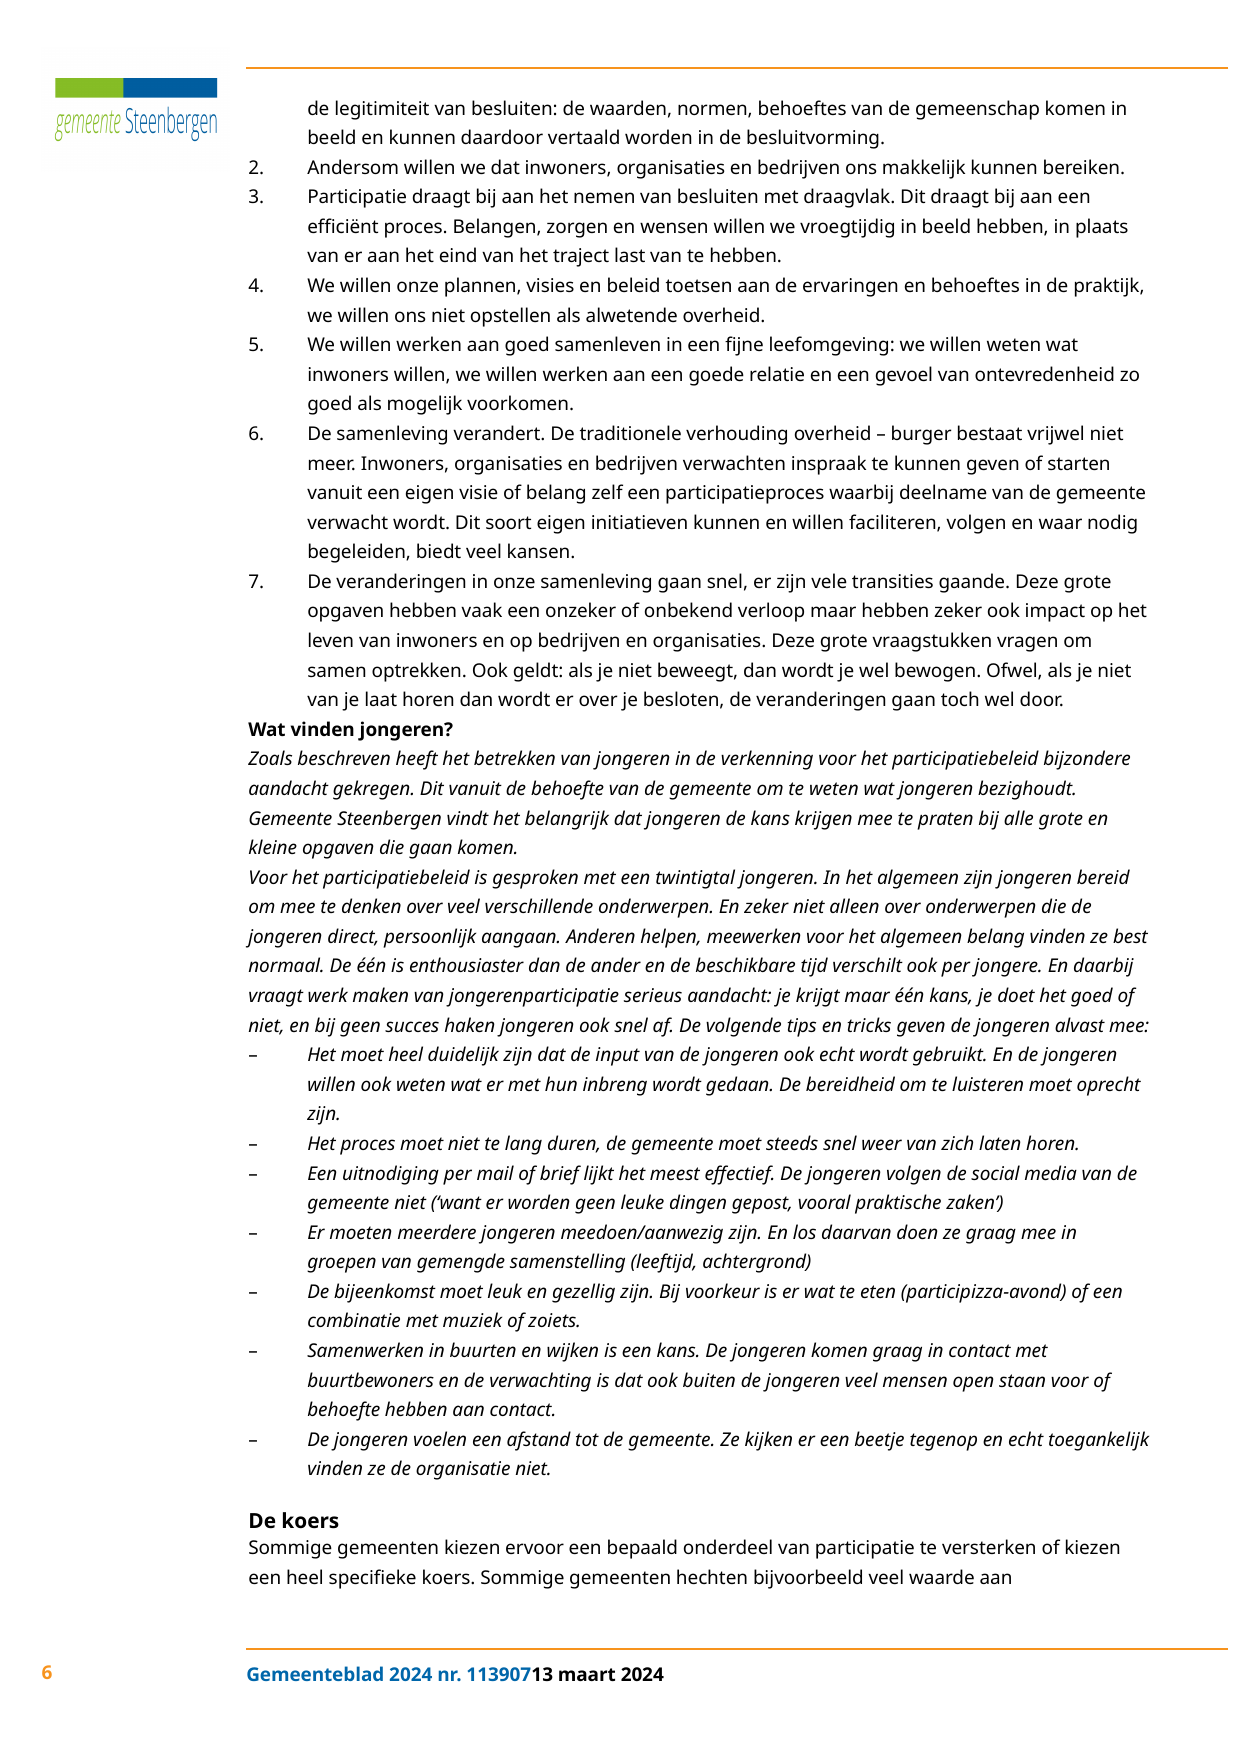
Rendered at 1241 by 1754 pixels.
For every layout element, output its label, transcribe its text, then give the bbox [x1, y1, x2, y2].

list De veranderingen in onze samenleving gaan snel, er zijn vele transities gaande. Deze grote opgaven hebben vaak een onzeker of onbekend verloop maar hebben zeker ook impact op het leven van inwoners en op bedrijven en organisaties. Deze grote vraagstukken vragen om samen optrekken. Ook geldt: als je niet beweegt, dan wordt je wel bewogen. Ofwel, als je niet van je laat horen dan wordt er over je besloten, de veranderingen gaan toch wel door. [248, 568, 1152, 712]
list De samenleving verandert. De traditionele verhouding overheid – burger bestaat vrijwel niet meer. Inwoners, organisaties en bedrijven verwachten inspraak te kunnen geven of starten vanuit een eigen visie of belang zelf een participatieproces waarbij deelname van de gemeente verwacht wordt. Dit soort eigen initiatieven kunnen en willen faciliteren, volgen en waar nodig begeleiden, biedt veel kansen. [248, 420, 1152, 564]
text Voor het participatiebeleid is gesproken met een twintigtal jongeren. In het algemeen zijn jongeren bereid om mee te denken over veel verschillende onderwerpen. En zeker niet alleen over onderwerpen die de jongeren direct, persoonlijk aangaan. Anderen helpen, meewerken voor het algemeen belang vinden ze best normaal. De één is enthousiaster dan de ander en de beschikbare tijd verschilt ook per jongere. En daarbij vraagt werk maken van jongerenparticipatie serieus aandacht: je krijgt maar één kans, je doet het goed of niet, en bij geen succes haken jongeren ook snel af. De volgende tips en tricks geven de jongeren alvast mee: [248, 864, 1152, 1038]
list We willen onze plannen, visies en beleid toetsen aan de ervaringen en behoeftes in de praktijk, we willen ons niet opstellen als alwetende overheid. [248, 272, 1152, 328]
list Het moet heel duidelijk zijn dat de input van de jongeren ook echt wordt gebruikt. En de jongeren willen ook weten wat er met hun inbreng wordt gedaan. De bereidheid om te luisteren moet oprecht zijn. [248, 1041, 1152, 1126]
list Een uitnodiging per mail of brief lijkt het meest effectief. De jongeren volgen de social media van de gemeente niet (‘want er worden geen leuke dingen gepost, vooral praktische zaken’) [248, 1160, 1152, 1215]
list We willen werken aan goed samenleven in een fijne leefomgeving: we willen weten wat inwoners willen, we willen werken aan een goede relatie en een gevoel van ontevredenheid zo goed als mogelijk voorkomen. [248, 331, 1152, 416]
list De jongeren voelen een afstand tot de gemeente. Ze kijken er een beetje tegenop en echt toegankelijk vinden ze de organisatie niet. [248, 1426, 1152, 1481]
list Participatie draagt bij aan het nemen van besluiten met draagvlak. Dit draagt bij aan een efficiënt proces. Belangen, zorgen en wensen willen we vroegtijdig in beeld hebben, in plaats van er aan het eind van het traject last van te hebben. [248, 183, 1152, 268]
list Samenwerken in buurten en wijken is een kans. De jongeren komen graag in contact met buurtbewoners en de verwachting is dat ook buiten de jongeren veel mensen open staan voor of behoefte hebben aan contact. [248, 1337, 1152, 1422]
list Er moeten meerdere jongeren meedoen/aanwezig zijn. En los daarvan doen ze graag mee in groepen van gemengde samenstelling (leeftijd, achtergrond) [248, 1219, 1152, 1274]
list de legitimiteit van besluiten: de waarden, normen, behoeftes van de gemeenschap komen in beeld en kunnen daardoor vertaald worden in de besluitvorming. [248, 95, 1152, 150]
list De bijeenkomst moet leuk en gezellig zijn. Bij voorkeur is er wat te eten (participizza-avond) of een combinatie met muziek of zoiets. [248, 1278, 1152, 1333]
text De koers [248, 1506, 1152, 1534]
text Sommige gemeenten kiezen ervoor een bepaald onderdeel van participatie te versterken of kiezen een heel specifieke koers. Sommige gemeenten hechten bijvoorbeeld veel waarde aan [248, 1534, 1152, 1590]
text Wat vinden jongeren? [248, 716, 1152, 742]
text Zoals beschreven heeft het betrekken van jongeren in de verkenning voor het participatiebeleid bijzondere aandacht gekregen. Dit vanuit de behoefte van de gemeente om te weten wat jongeren bezighoudt. Gemeente Steenbergen vindt het belangrijk dat jongeren de kans krijgen mee te praten bij alle grote en kleine opgaven die gaan komen. [248, 746, 1152, 860]
picture [41, 47, 231, 172]
list Het proces moet niet te lang duren, de gemeente moet steeds snel weer van zich laten horen. [248, 1130, 1152, 1156]
list Andersom willen we dat inwoners, organisaties en bedrijven ons makkelijk kunnen bereiken. [248, 154, 1152, 180]
